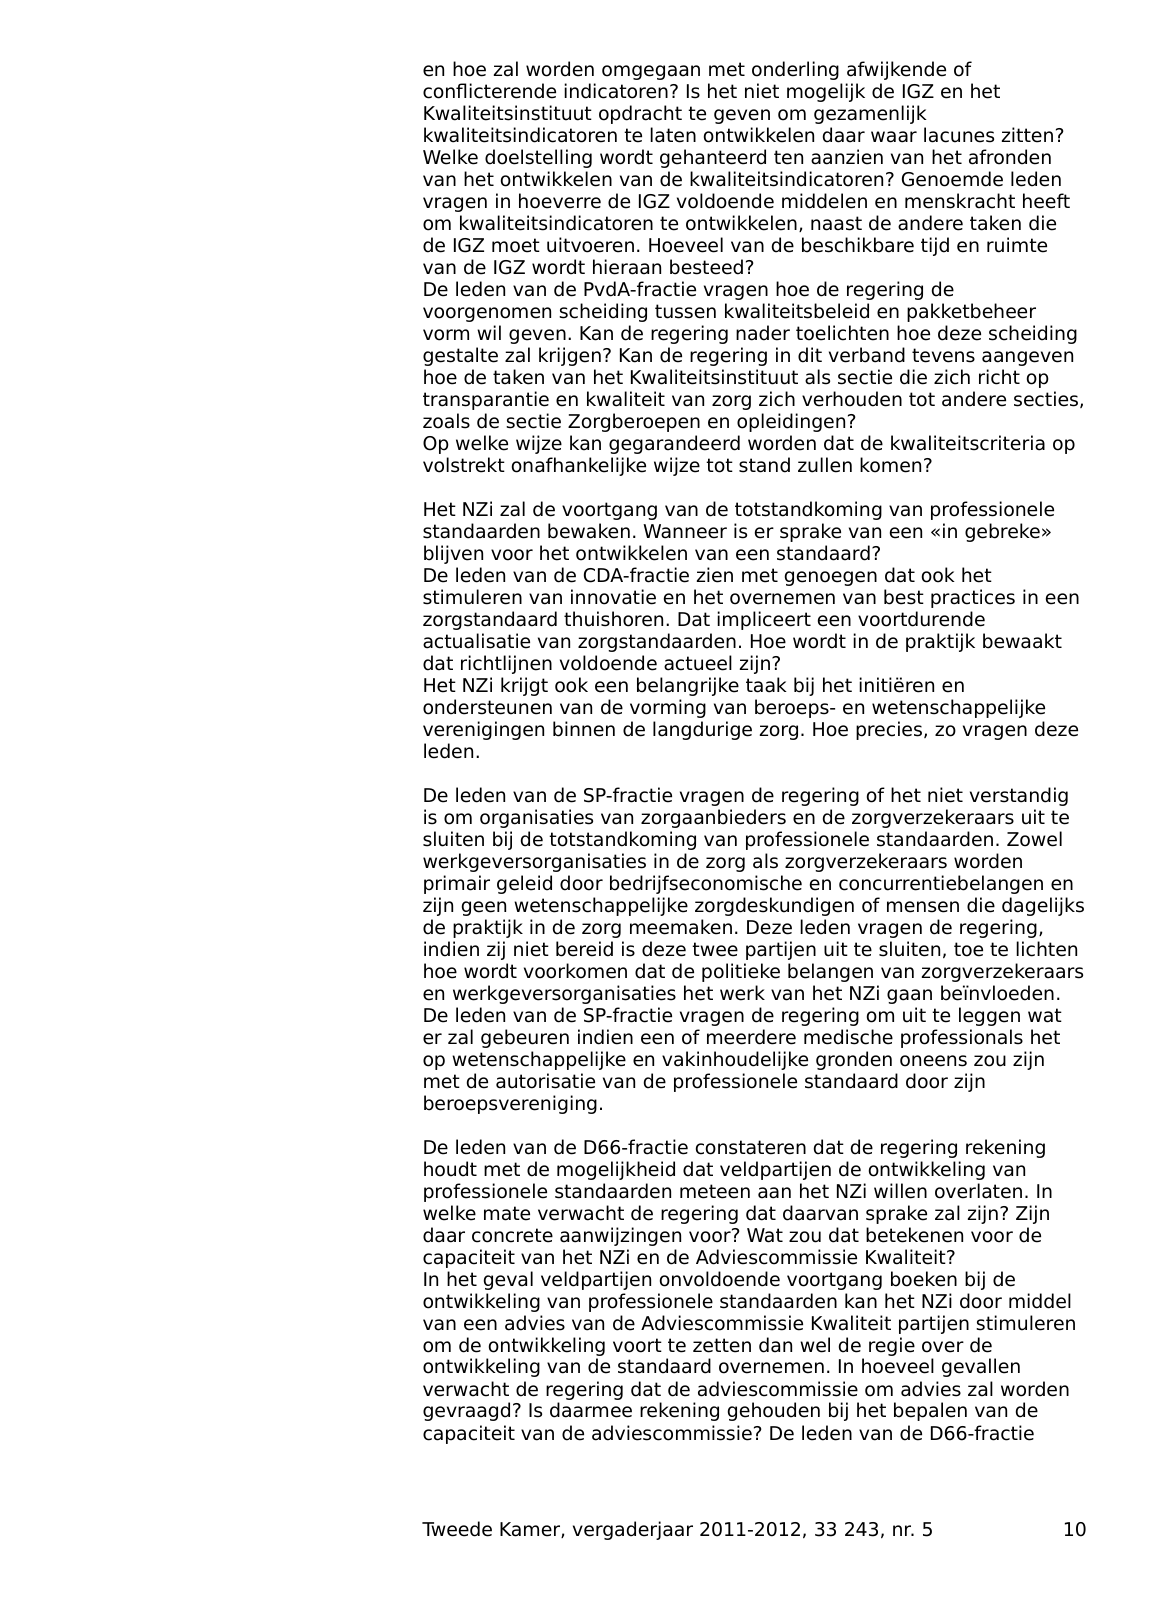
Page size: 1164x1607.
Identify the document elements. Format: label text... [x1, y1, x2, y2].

text Het NZi zal de voortgang van de totstandkoming van professionele standaarden bewaken. Wanneer is er sprake van een «in gebreke» blijven voor het ontwikkelen van een standaard? [422, 499, 1087, 565]
text en hoe zal worden omgegaan met onderling afwijkende of conflicterende indicatoren? Is het niet mogelijk de IGZ en het Kwaliteitsinstituut opdracht te geven om gezamenlijk kwaliteitsindicatoren te laten ontwikkelen daar waar lacunes zitten? Welke doelstelling wordt gehanteerd ten aanzien van het afronden van het ontwikkelen van de kwaliteitsindicatoren? Genoemde leden vragen in hoeverre de IGZ voldoende middelen en menskracht heeft om kwaliteitsindicatoren te ontwikkelen, naast de andere taken die de IGZ moet uitvoeren. Hoeveel van de beschikbare tijd en ruimte van de IGZ wordt hieraan besteed? [422, 59, 1087, 279]
text Op welke wijze kan gegarandeerd worden dat de kwaliteitscriteria op volstrekt onafhankelijke wijze tot stand zullen komen? [422, 433, 1087, 477]
text Het NZi krijgt ook een belangrijke taak bij het initiëren en ondersteunen van de vorming van beroeps- en wetenschappelijke verenigingen binnen de langdurige zorg. Hoe precies, zo vragen deze leden. [422, 675, 1087, 763]
text De leden van de SP-fractie vragen de regering om uit te leggen wat er zal gebeuren indien een of meerdere medische professionals het op wetenschappelijke en vakinhoudelijke gronden oneens zou zijn met de autorisatie van de professionele standaard door zijn beroepsvereniging. [422, 1004, 1087, 1114]
text De leden van de D66-fractie constateren dat de regering rekening houdt met de mogelijkheid dat veldpartijen de ontwikkeling van professionele standaarden meteen aan het NZi willen overlaten. In welke mate verwacht de regering dat daarvan sprake zal zijn? Zijn daar concrete aanwijzingen voor? Wat zou dat betekenen voor de capaciteit van het NZi en de Adviescommissie Kwaliteit? [422, 1137, 1087, 1268]
text De leden van de SP-fractie vragen de regering of het niet verstandig is om organisaties van zorgaanbieders en de zorgverzekeraars uit te sluiten bij de totstandkoming van professionele standaarden. Zowel werkgeversorganisaties in de zorg als zorgverzekeraars worden primair geleid door bedrijfseconomische en concurrentiebelangen en zijn geen wetenschappelijke zorgdeskundigen of mensen die dagelijks de praktijk in de zorg meemaken. Deze leden vragen de regering, indien zij niet bereid is deze twee partijen uit te sluiten, toe te lichten hoe wordt voorkomen dat de politieke belangen van zorgverzekeraars en werkgeversorganisaties het werk van het NZi gaan beïnvloeden. [422, 785, 1087, 1004]
text In het geval veldpartijen onvoldoende voortgang boeken bij de ontwikkeling van professionele standaarden kan het NZi door middel van een advies van de Adviescommissie Kwaliteit partijen stimuleren om de ontwikkeling voort te zetten dan wel de regie over de ontwikkeling van de standaard overnemen. In hoeveel gevallen verwacht de regering dat de adviescommissie om advies zal worden gevraagd? Is daarmee rekening gehouden bij het bepalen van de capaciteit van de adviescommissie? De leden van de D66-fractie [422, 1268, 1087, 1444]
text De leden van de PvdA-fractie vragen hoe de regering de voorgenomen scheiding tussen kwaliteitsbeleid en pakketbeheer vorm wil geven. Kan de regering nader toelichten hoe deze scheiding gestalte zal krijgen? Kan de regering in dit verband tevens aangeven hoe de taken van het Kwaliteitsinstituut als sectie die zich richt op transparantie en kwaliteit van zorg zich verhouden tot andere secties, zoals de sectie Zorgberoepen en opleidingen? [422, 279, 1087, 433]
text De leden van de CDA-fractie zien met genoegen dat ook het stimuleren van innovatie en het overnemen van best practices in een zorgstandaard thuishoren. Dat impliceert een voortdurende actualisatie van zorgstandaarden. Hoe wordt in de praktijk bewaakt dat richtlijnen voldoende actueel zijn? [422, 565, 1087, 675]
